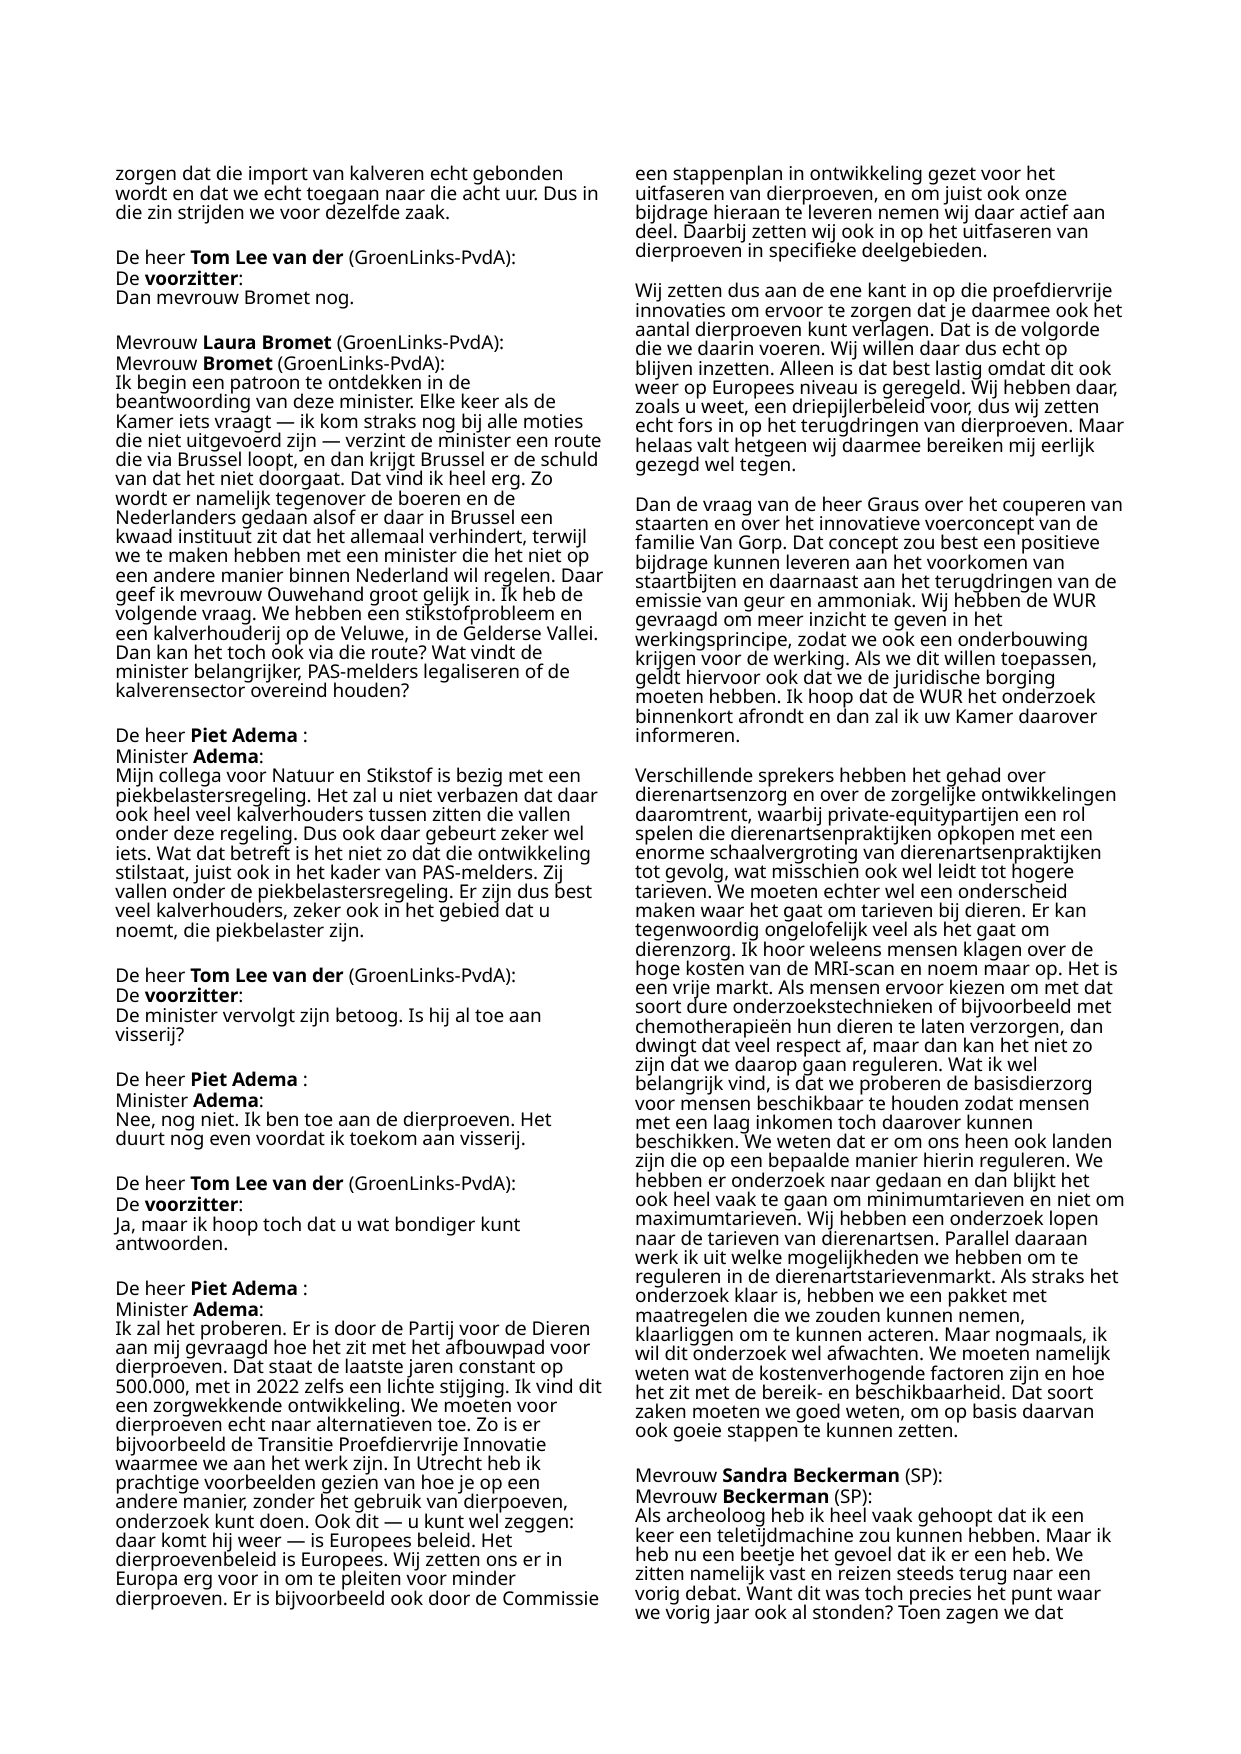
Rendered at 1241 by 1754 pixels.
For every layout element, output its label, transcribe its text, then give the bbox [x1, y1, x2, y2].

text Ja, maar ik hoop toch dat u wat bondiger kunt antwoorden. [115, 1216, 605, 1254]
text Minister Adema: [115, 748, 605, 767]
text Minister Adema: [115, 1092, 605, 1111]
text Mevrouw Bromet (GroenLinks-PvdA): [115, 355, 605, 374]
text Mevrouw Sandra Beckerman (SP): [635, 1462, 1125, 1488]
text De voorzitter: [115, 1196, 605, 1216]
text zorgen dat die import van kalveren echt gebonden wordt en dat we echt toegaan naar die acht uur. Dus in die zin strijden we voor dezelfde zaak. [115, 165, 605, 223]
text De minister vervolgt zijn betoog. Is hij al toe aan visserij? [115, 1007, 605, 1045]
text De voorzitter: [115, 270, 605, 289]
text De voorzitter: [115, 987, 605, 1007]
text Als archeoloog heb ik heel vaak gehoopt dat ik een keer een teletijdmachine zou kunnen hebben. Maar ik heb nu een beetje het gevoel dat ik er een heb. We zitten namelijk vast en reizen steeds terug naar een vorig debat. Want dit was toch precies het punt waar we vorig jaar ook al stonden? Toen zagen we dat [635, 1507, 1125, 1623]
text Wij zetten dus aan de ene kant in op die proefdiervrije innovaties om ervoor te zorgen dat je daarmee ook het aantal dierproeven kunt verlagen. Dat is de volgorde die we daarin voeren. Wij willen daar dus echt op blijven inzetten. Alleen is dat best lastig omdat dit ook weer op Europees niveau is geregeld. Wij hebben daar, zoals u weet, een driepijlerbeleid voor, dus wij zetten echt fors in op het terugdringen van dierproeven. Maar helaas valt hetgeen wij daarmee bereiken mij eerlijk gezegd wel tegen. [635, 282, 1125, 475]
text Verschillende sprekers hebben het gehad over dierenartsenzorg en over de zorgelijke ontwikkelingen daaromtrent, waarbij private-equitypartijen een rol spelen die dierenartsenpraktijken opkopen met een enorme schaalvergroting van dierenartsenpraktijken tot gevolg, wat misschien ook wel leidt tot hogere tarieven. We moeten echter wel een onderscheid maken waar het gaat om tarieven bij dieren. Er kan tegenwoordig ongelofelijk veel als het gaat om dierenzorg. Ik hoor weleens mensen klagen over de hoge kosten van de MRI-scan en noem maar op. Het is een vrije markt. Als mensen ervoor kiezen om met dat soort dure onderzoekstechnieken of bijvoorbeeld met chemotherapieën hun dieren te laten verzorgen, dan dwingt dat veel respect af, maar dan kan het niet zo zijn dat we daarop gaan reguleren. Wat ik wel belangrijk vind, is dat we proberen de basisdierzorg voor mensen beschikbaar te houden zodat mensen met een laag inkomen toch daarover kunnen beschikken. We weten dat er om ons heen ook landen zijn die op een bepaalde manier hierin reguleren. We hebben er onderzoek naar gedaan en dan blijkt het ook heel vaak te gaan om minimumtarieven en niet om maximumtarieven. Wij hebben een onderzoek lopen naar de tarieven van dierenartsen. Parallel daaraan werk ik uit welke mogelijkheden we hebben om te reguleren in de dierenartstarievenmarkt. Als straks het onderzoek klaar is, hebben we een pakket met maatregelen die we zouden kunnen nemen, klaarliggen om te kunnen acteren. Maar nogmaals, ik wil dit onderzoek wel afwachten. We moeten namelijk weten wat de kostenverhogende factoren zijn en hoe het zit met de bereik- en beschikbaarheid. Dat soort zaken moeten we goed weten, om op basis daarvan ook goeie stappen te kunnen zetten. [635, 767, 1125, 1442]
text een stappenplan in ontwikkeling gezet voor het uitfaseren van dierproeven, en om juist ook onze bijdrage hieraan te leveren nemen wij daar actief aan deel. Daarbij zetten wij ook in op het uitfaseren van dierproeven in specifieke deelgebieden. [635, 165, 1125, 262]
text De heer Piet Adema : [115, 1066, 605, 1092]
text De heer Tom Lee van der (GroenLinks-PvdA): [115, 1171, 605, 1196]
text Dan mevrouw Bromet nog. [115, 289, 605, 308]
text Mevrouw Laura Bromet (GroenLinks-PvdA): [115, 329, 605, 355]
text Ik begin een patroon te ontdekken in de beantwoording van deze minister. Elke keer als de Kamer iets vraagt — ik kom straks nog bij alle moties die niet uitgevoerd zijn — verzint de minister een route die via Brussel loopt, en dan krijgt Brussel er de schuld van dat het niet doorgaat. Dat vind ik heel erg. Zo wordt er namelijk tegenover de boeren en de Nederlanders gedaan alsof er daar in Brussel een kwaad instituut zit dat het allemaal verhindert, terwijl we te maken hebben met een minister die het niet op een andere manier binnen Nederland wil regelen. Daar geef ik mevrouw Ouwehand groot gelijk in. Ik heb de volgende vraag. We hebben een stikstofprobleem en een kalverhouderij op de Veluwe, in de Gelderse Vallei. Dan kan het toch ook via die route? Wat vindt de minister belangrijker, PAS-melders legaliseren of de kalverensector overeind houden? [115, 374, 605, 702]
text Mijn collega voor Natuur en Stikstof is bezig met een piekbelastersregeling. Het zal u niet verbazen dat daar ook heel veel kalverhouders tussen zitten die vallen onder deze regeling. Dus ook daar gebeurt zeker wel iets. Wat dat betreft is het niet zo dat die ontwikkeling stilstaat, juist ook in het kader van PAS-melders. Zij vallen onder de piekbelastersregeling. Er zijn dus best veel kalverhouders, zeker ook in het gebied dat u noemt, die piekbelaster zijn. [115, 767, 605, 941]
text De heer Tom Lee van der (GroenLinks-PvdA): [115, 244, 605, 270]
text De heer Piet Adema : [115, 1275, 605, 1301]
text De heer Piet Adema : [115, 722, 605, 748]
text Nee, nog niet. Ik ben toe aan de dierproeven. Het duurt nog even voordat ik toekom aan visserij. [115, 1111, 605, 1150]
text De heer Tom Lee van der (GroenLinks-PvdA): [115, 962, 605, 987]
text Dan de vraag van de heer Graus over het couperen van staarten en over het innovatieve voerconcept van de familie Van Gorp. Dat concept zou best een positieve bijdrage kunnen leveren aan het voorkomen van staartbijten en daarnaast aan het terugdringen van de emissie van geur en ammoniak. Wij hebben de WUR gevraagd om meer inzicht te geven in het werkingsprincipe, zodat we ook een onderbouwing krijgen voor de werking. Als we dit willen toepassen, geldt hiervoor ook dat we de juridische borging moeten hebben. Ik hoop dat de WUR het onderzoek binnenkort afrondt en dan zal ik uw Kamer daarover informeren. [635, 496, 1125, 746]
text Ik zal het proberen. Er is door de Partij voor de Dieren aan mij gevraagd hoe het zit met het afbouwpad voor dierproeven. Dat staat de laatste jaren constant op 500.000, met in 2022 zelfs een lichte stijging. Ik vind dit een zorgwekkende ontwikkeling. We moeten voor dierproeven echt naar alternatieven toe. Zo is er bijvoorbeeld de Transitie Proefdiervrije Innovatie waarmee we aan het werk zijn. In Utrecht heb ik prachtige voorbeelden gezien van hoe je op een andere manier, zonder het gebruik van dierpoeven, onderzoek kunt doen. Ook dit — u kunt wel zeggen: daar komt hij weer — is Europees beleid. Het dierproevenbeleid is Europees. Wij zetten ons er in Europa erg voor in om te pleiten voor minder dierproeven. Er is bijvoorbeeld ook door de Commissie [115, 1320, 605, 1609]
text Mevrouw Beckerman (SP): [635, 1488, 1125, 1507]
text Minister Adema: [115, 1301, 605, 1320]
